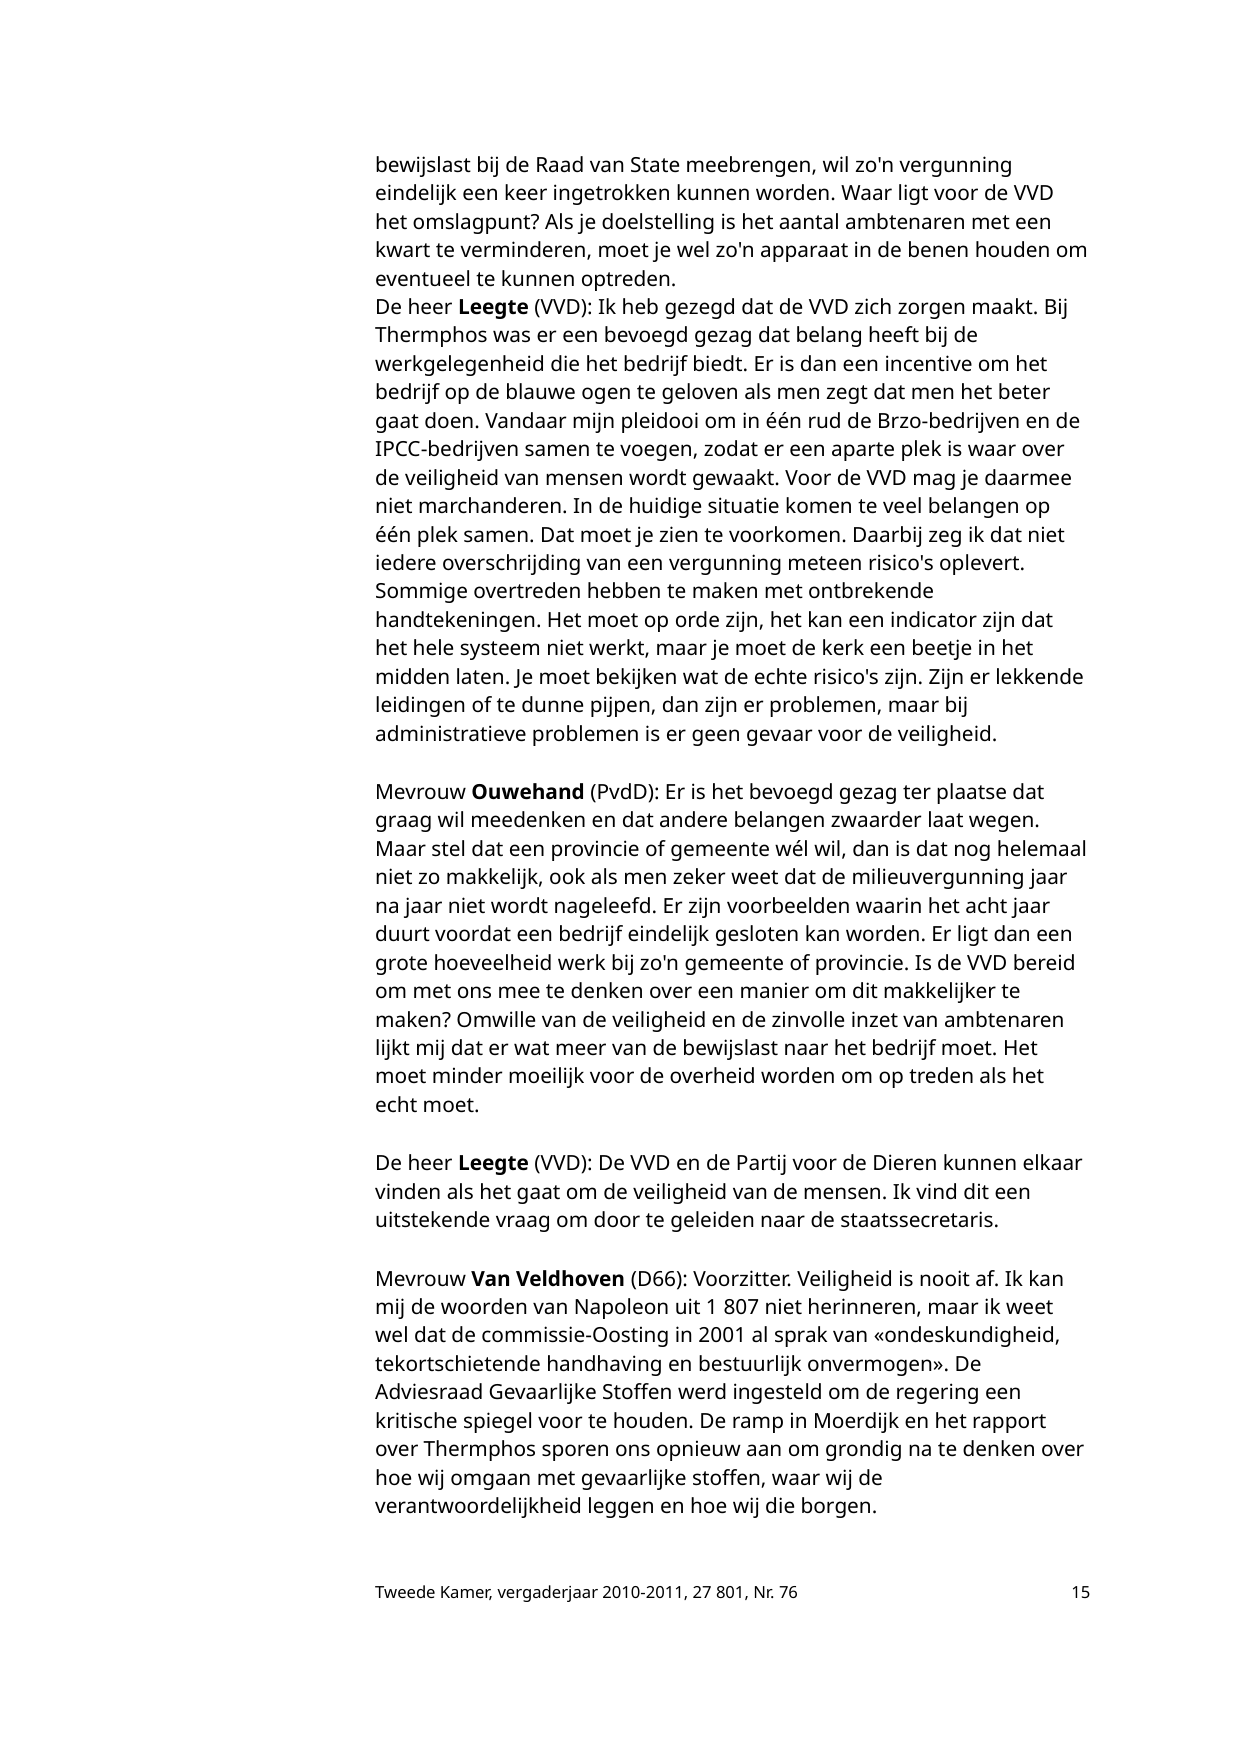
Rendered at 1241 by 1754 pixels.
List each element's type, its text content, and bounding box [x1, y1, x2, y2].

text Mevrouw Ouwehand (PvdD): Er is het bevoegd gezag ter plaatse dat graag wil meedenken en dat andere belangen zwaarder laat wegen. Maar stel dat een provincie of gemeente wél wil, dan is dat nog helemaal niet zo makkelijk, ook als men zeker weet dat de milieuvergunning jaar na jaar niet wordt nageleefd. Er zijn voorbeelden waarin het acht jaar duurt voordat een bedrijf eindelijk gesloten kan worden. Er ligt dan een grote hoeveelheid werk bij zo'n gemeente of provincie. Is de VVD bereid om met ons mee te denken over een manier om dit makkelijker te maken? Omwille van de veiligheid en de zinvolle inzet van ambtenaren lijkt mij dat er wat meer van de bewijslast naar het bedrijf moet. Het moet minder moeilijk voor de overheid worden om op treden als het echt moet. [375, 777, 1090, 1118]
text De heer Leegte (VVD): Ik heb gezegd dat de VVD zich zorgen maakt. Bij Thermphos was er een bevoegd gezag dat belang heeft bij de werkgelegenheid die het bedrijf biedt. Er is dan een incentive om het bedrijf op de blauwe ogen te geloven als men zegt dat men het beter gaat doen. Vandaar mijn pleidooi om in één rud de Brzo-bedrijven en de IPCC-bedrijven samen te voegen, zodat er een aparte plek is waar over de veiligheid van mensen wordt gewaakt. Voor de VVD mag je daarmee niet marchanderen. In de huidige situatie komen te veel belangen op één plek samen. Dat moet je zien te voorkomen. Daarbij zeg ik dat niet iedere overschrijding van een vergunning meteen risico's oplevert. Sommige overtreden hebben te maken met ontbrekende handtekeningen. Het moet op orde zijn, het kan een indicator zijn dat het hele systeem niet werkt, maar je moet de kerk een beetje in het midden laten. Je moet bekijken wat de echte risico's zijn. Zijn er lekkende leidingen of te dunne pijpen, dan zijn er problemen, maar bij administratieve problemen is er geen gevaar voor de veiligheid. [375, 292, 1090, 747]
text De heer Leegte (VVD): De VVD en de Partij voor de Dieren kunnen elkaar vinden als het gaat om de veiligheid van de mensen. Ik vind dit een uitstekende vraag om door te geleiden naar de staatssecretaris. [375, 1148, 1090, 1234]
text Mevrouw Van Veldhoven (D66): Voorzitter. Veiligheid is nooit af. Ik kan mij de woorden van Napoleon uit 1 807 niet herinneren, maar ik weet wel dat de commissie-Oosting in 2001 al sprak van «ondeskundigheid, tekortschietende handhaving en bestuurlijk onvermogen». De Adviesraad Gevaarlijke Stoffen werd ingesteld om de regering een kritische spiegel voor te houden. De ramp in Moerdijk en het rapport over Thermphos sporen ons opnieuw aan om grondig na te denken over hoe wij omgaan met gevaarlijke stoffen, waar wij de verantwoordelijkheid leggen en hoe wij die borgen. [375, 1264, 1090, 1520]
text bewijslast bij de Raad van State meebrengen, wil zo'n vergunning eindelijk een keer ingetrokken kunnen worden. Waar ligt voor de VVD het omslagpunt? Als je doelstelling is het aantal ambtenaren met een kwart te verminderen, moet je wel zo'n apparaat in de benen houden om eventueel te kunnen optreden. [375, 150, 1090, 292]
